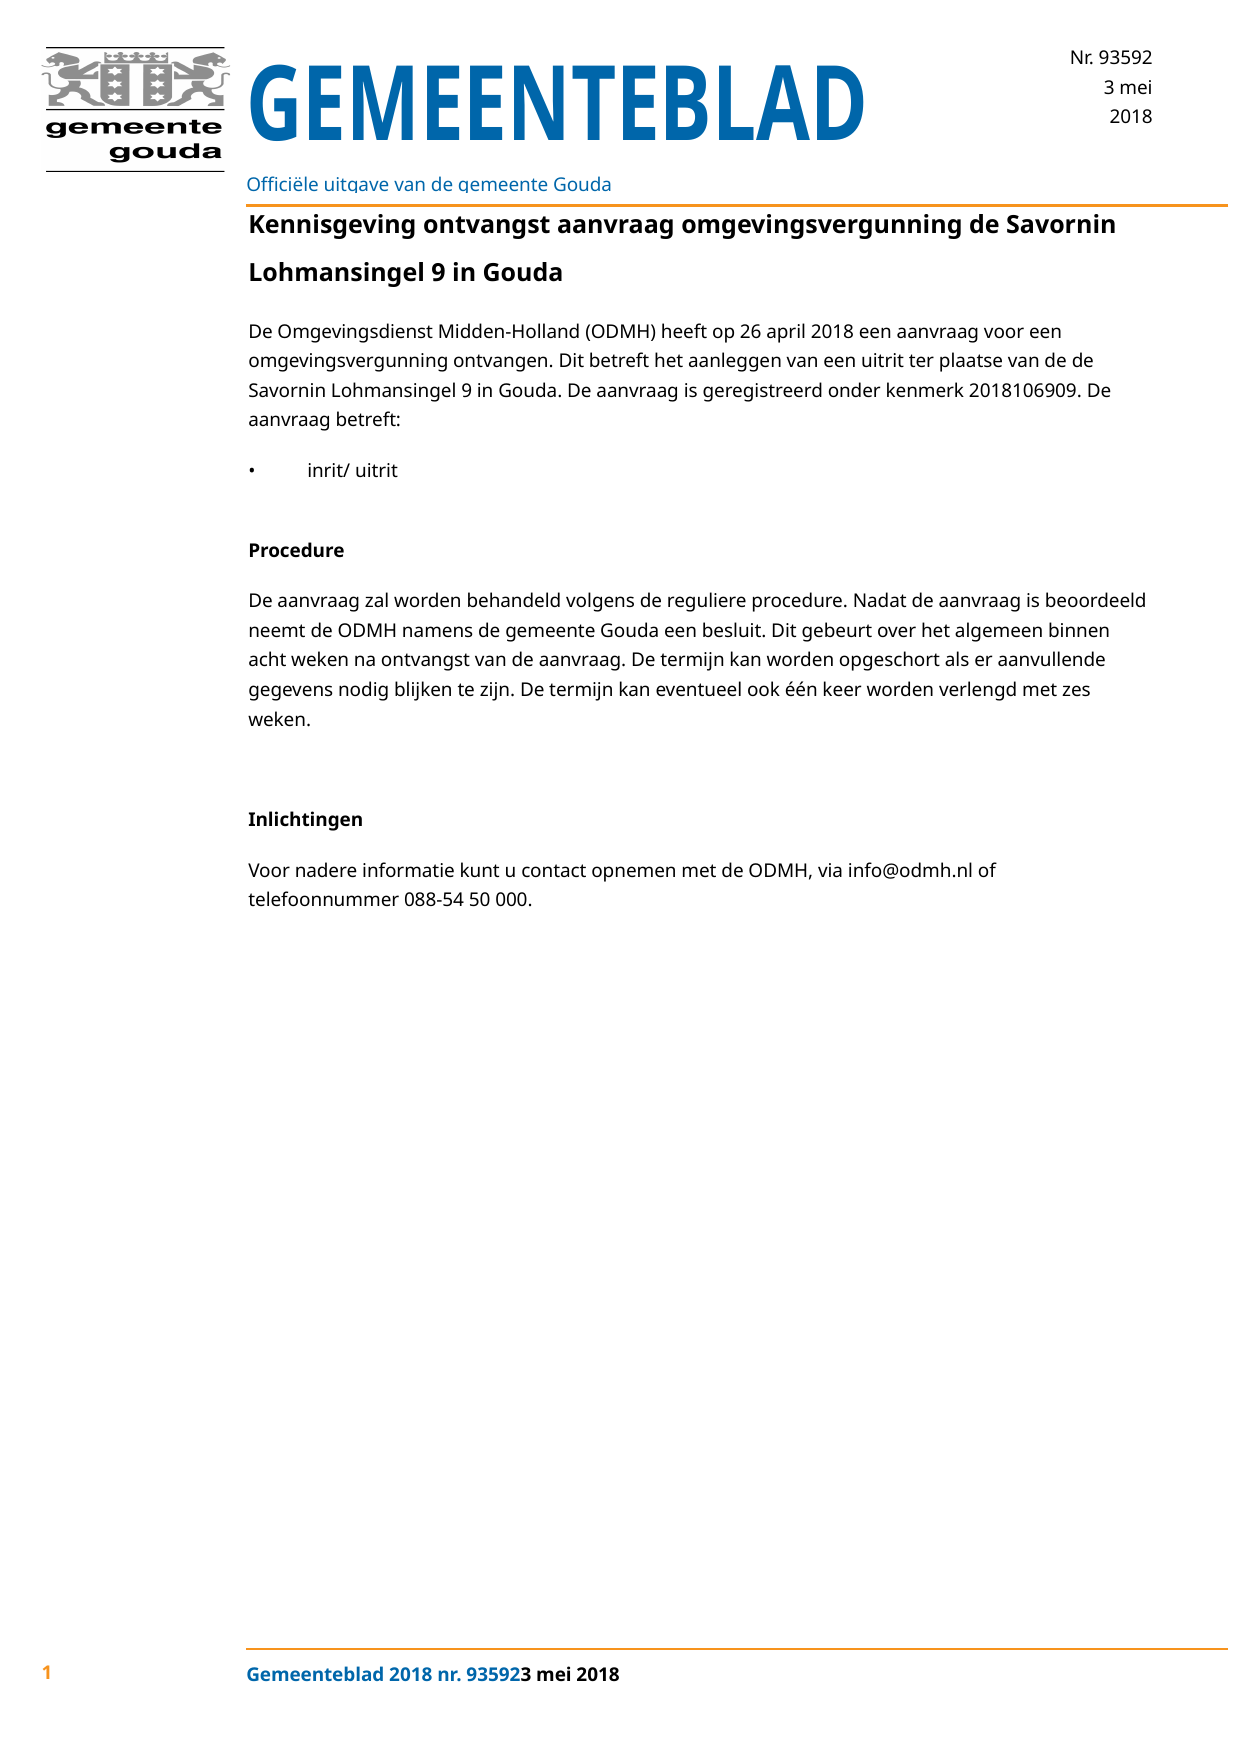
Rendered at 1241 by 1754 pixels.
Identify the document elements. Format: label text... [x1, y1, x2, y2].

text De aanvraag zal worden behandeld volgens de reguliere procedure. Nadat de aanvraag is beoordeeld neemt de ODMH namens de gemeente Gouda een besluit. Dit gebeurt over het algemeen binnen acht weken na ontvangst van de aanvraag. De termijn kan worden opgeschort als er aanvullende gegevens nodig blijken te zijn. De termijn kan eventueel ook één keer worden verlengd met zes weken. [248, 587, 1152, 732]
text Procedure [248, 537, 1152, 563]
text Voor nadere informatie kunt u contact opnemen met de ODMH, via info@odmh.nl of telefoonnummer 088-54 50 000. [248, 857, 1152, 912]
text Inlichtingen [248, 807, 1152, 832]
text Kennisgeving ontvangst aanvraag omgevingsvergunning de Savornin Lohmansingel 9 in Gouda [248, 207, 1152, 288]
list inrit/ uitrit [248, 457, 1152, 483]
picture [41, 47, 231, 172]
text De Omgevingsdienst Midden-Holland (ODMH) heeft op 26 april 2018 een aanvraag voor een omgevingsvergunning ontvangen. Dit betreft het aanleggen van een uitrit ter plaatse van de de Savornin Lohmansingel 9 in Gouda. De aanvraag is geregistreerd onder kenmerk 2018106909. De aanvraag betreft: [248, 318, 1152, 432]
